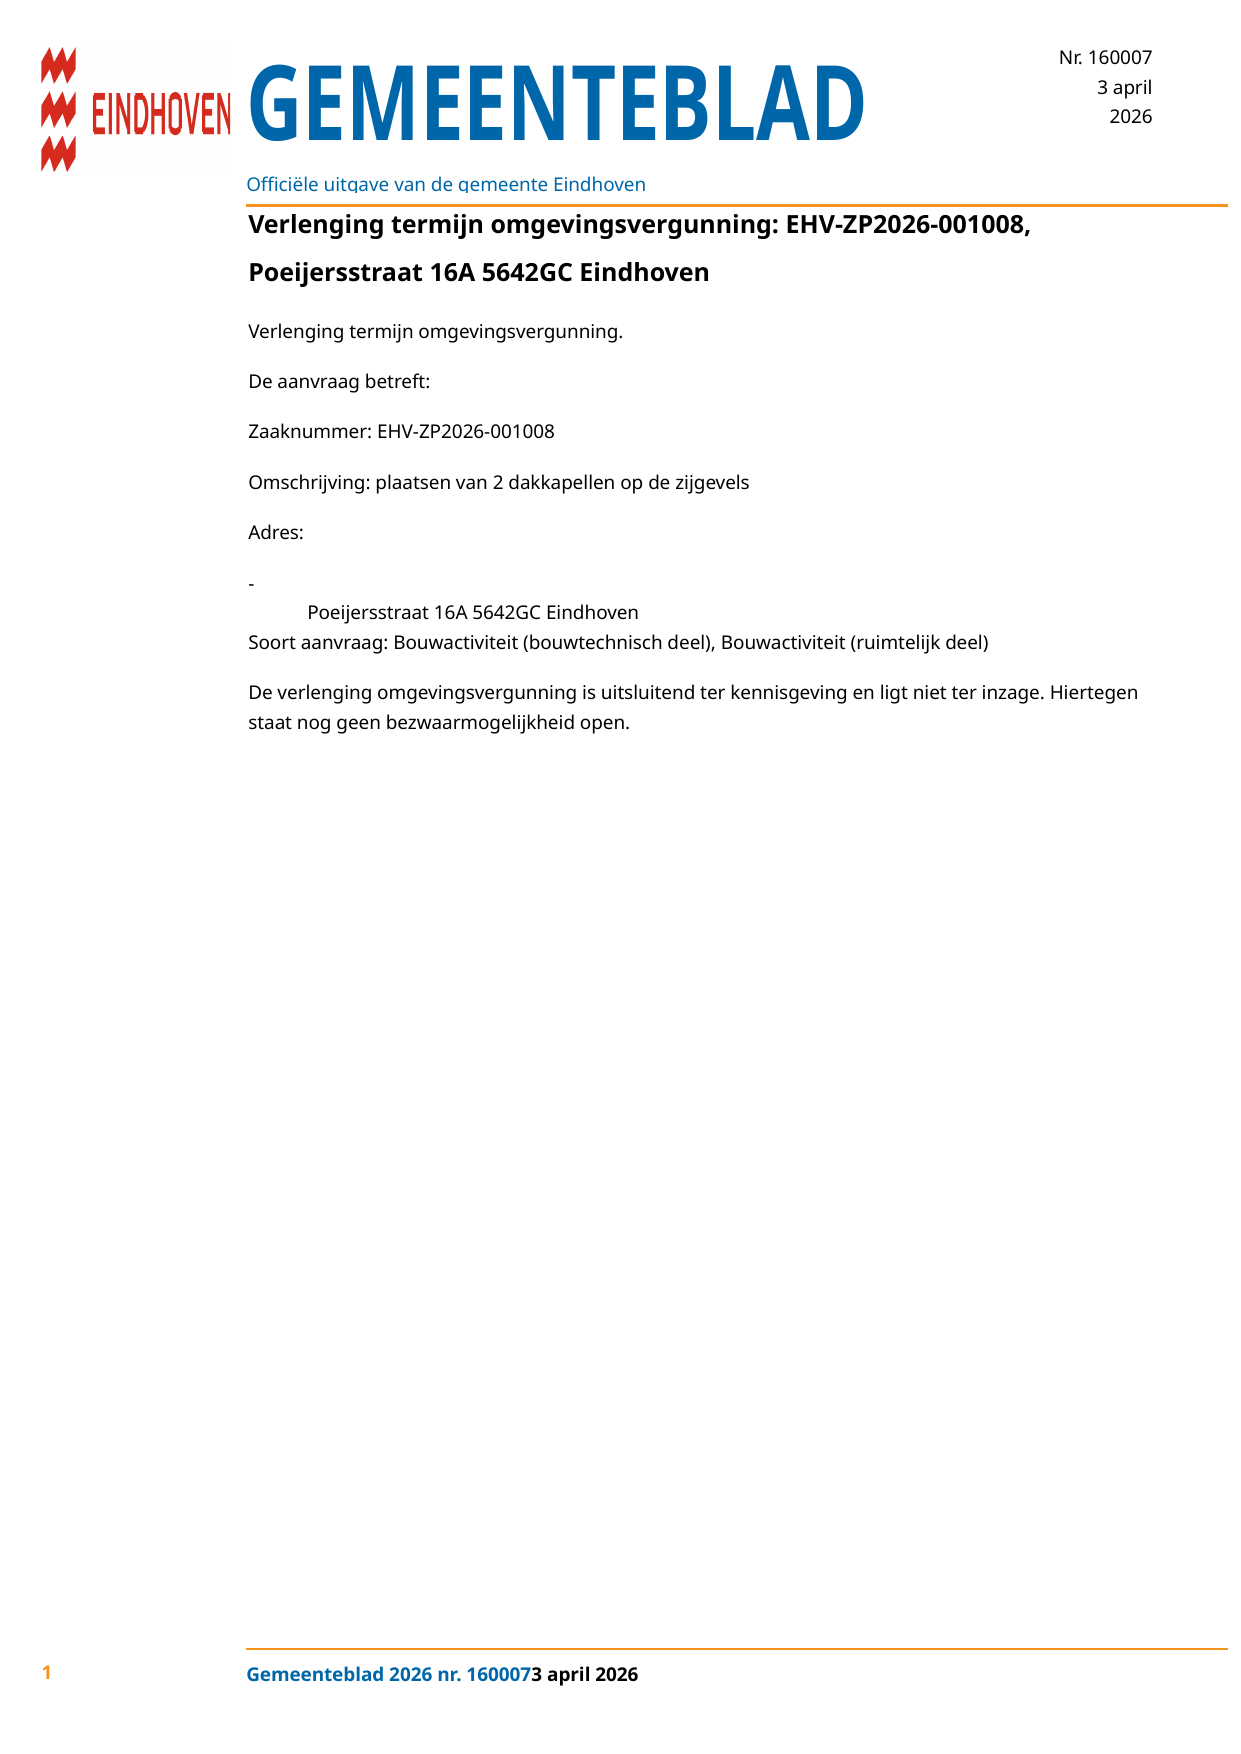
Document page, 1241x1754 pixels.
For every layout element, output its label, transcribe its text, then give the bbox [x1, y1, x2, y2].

picture [41, 47, 231, 172]
text Omschrijving: plaatsen van 2 dakkapellen op de zijgevels [248, 469, 1152, 495]
text Adres: [248, 519, 1152, 545]
text Verlenging termijn omgevingsvergunning: EHV-ZP2026-001008, Poeijersstraat 16A 5642GC Eindhoven [248, 207, 1152, 288]
text De aanvraag betreft: [248, 368, 1152, 394]
text Soort aanvraag: Bouwactiviteit (bouwtechnisch deel), Bouwactiviteit (ruimtelijk deel) [248, 629, 1152, 655]
text Zaaknummer: EHV-ZP2026-001008 [248, 419, 1152, 444]
text De verlenging omgevingsvergunning is uitsluitend ter kennisgeving en ligt niet ter inzage. Hiertegen staat nog geen bezwaarmogelijkheid open. [248, 679, 1152, 735]
list Poeijersstraat 16A 5642GC Eindhoven [248, 599, 1152, 625]
text Verlenging termijn omgevingsvergunning. [248, 318, 1152, 344]
